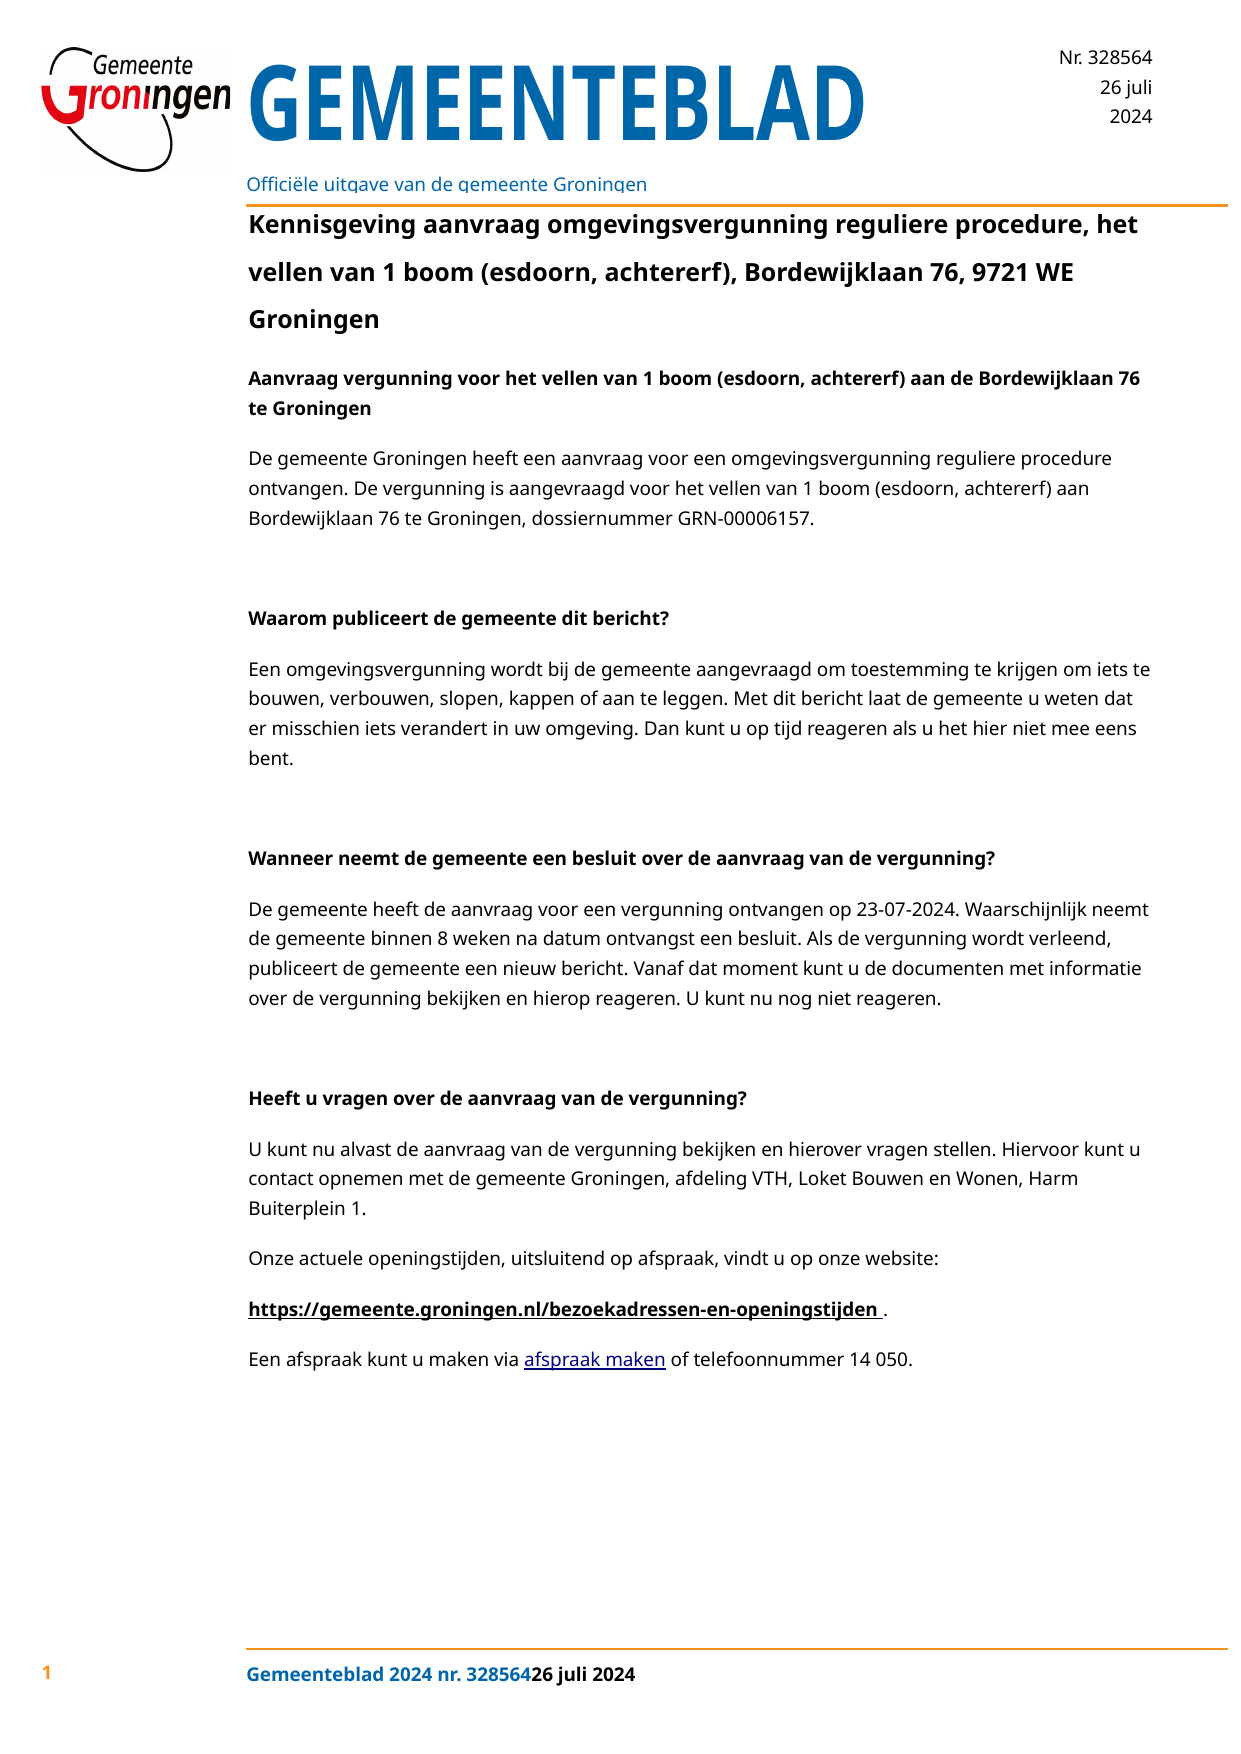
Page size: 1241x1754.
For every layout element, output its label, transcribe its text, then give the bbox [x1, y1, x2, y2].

text https://gemeente.groningen.nl/bezoekadressen-en-openingstijden . [248, 1296, 1152, 1322]
text Een omgevingsvergunning wordt bij de gemeente aangevraagd om toestemming te krijgen om iets te bouwen, verbouwen, slopen, kappen of aan te leggen. Met dit bericht laat de gemeente u weten dat er misschien iets verandert in uw omgeving. Dan kunt u op tijd reageren als u het hier niet mee eens bent. [248, 656, 1152, 770]
text Heeft u vragen over de aanvraag van de vergunning? [248, 1086, 1152, 1111]
picture [41, 47, 231, 172]
text Waarom publiceert de gemeente dit bericht? [248, 606, 1152, 631]
text Een afspraak kunt u maken via afspraak maken of telefoonnummer 14 050. [248, 1346, 1152, 1372]
text Aanvraag vergunning voor het vellen van 1 boom (esdoorn, achtererf) aan de Bordewijklaan 76 te Groningen [248, 366, 1152, 421]
text De gemeente Groningen heeft een aanvraag voor een omgevingsvergunning reguliere procedure ontvangen. De vergunning is aangevraagd voor het vellen van 1 boom (esdoorn, achtererf) aan Bordewijklaan 76 te Groningen, dossiernummer GRN-00006157. [248, 446, 1152, 530]
text Kennisgeving aanvraag omgevingsvergunning reguliere procedure, het vellen van 1 boom (esdoorn, achtererf), Bordewijklaan 76, 9721 WE Groningen [248, 207, 1152, 336]
text Wanneer neemt de gemeente een besluit over de aanvraag van de vergunning? [248, 846, 1152, 871]
text De gemeente heeft de aanvraag voor een vergunning ontvangen op 23-07-2024. Waarschijnlijk neemt de gemeente binnen 8 weken na datum ontvangst een besluit. Als de vergunning wordt verleend, publiceert de gemeente een nieuw bericht. Vanaf dat moment kunt u de documenten met informatie over de vergunning bekijken en hierop reageren. U kunt nu nog niet reageren. [248, 896, 1152, 1010]
text U kunt nu alvast de aanvraag van de vergunning bekijken en hierover vragen stellen. Hiervoor kunt u contact opnemen met de gemeente Groningen, afdeling VTH, Loket Bouwen en Wonen, Harm Buiterplein 1. [248, 1136, 1152, 1221]
text Onze actuele openingstijden, uitsluitend op afspraak, vindt u op onze website: [248, 1246, 1152, 1271]
